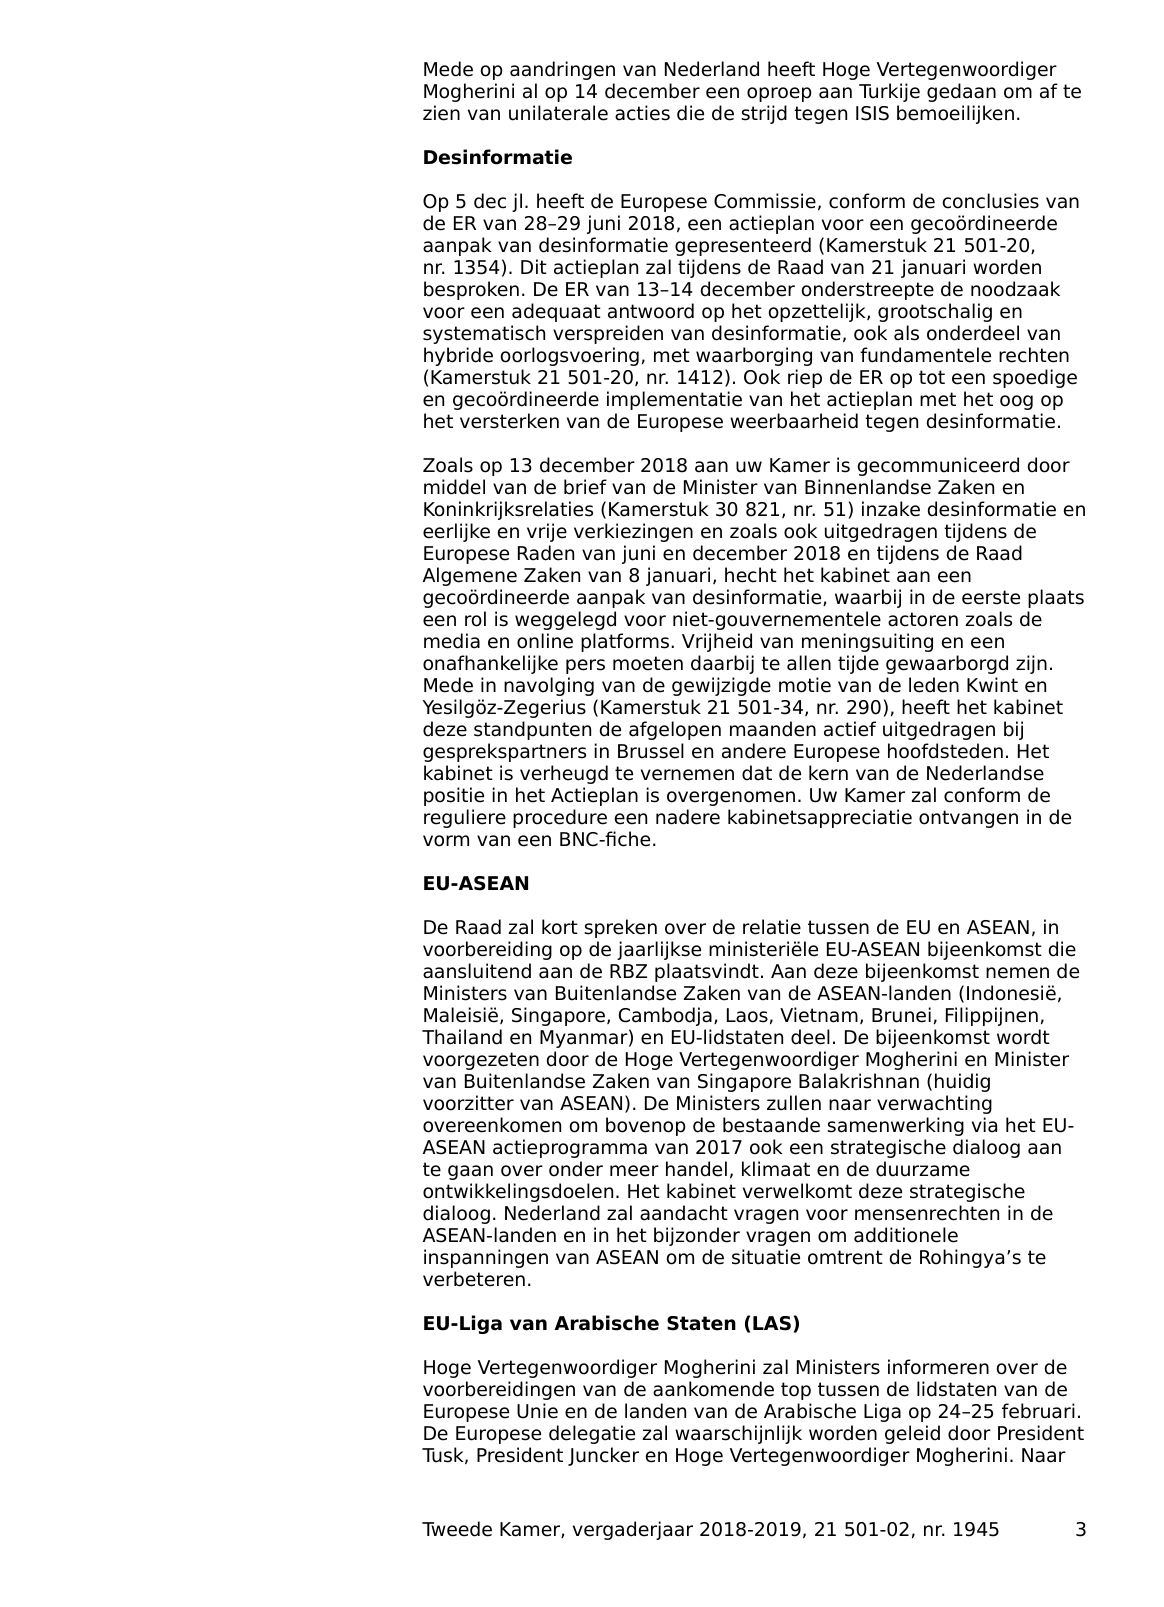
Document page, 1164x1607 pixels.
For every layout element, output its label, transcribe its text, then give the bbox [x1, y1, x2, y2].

text Op 5 dec jl. heeft de Europese Commissie, conform de conclusies van de ER van 28–29 juni 2018, een actieplan voor een gecoördineerde aanpak van desinformatie gepresenteerd (Kamerstuk 21 501-20, nr. 1354). Dit actieplan zal tijdens de Raad van 21 januari worden besproken. De ER van 13–14 december onderstreepte de noodzaak voor een adequaat antwoord op het opzettelijk, grootschalig en systematisch verspreiden van desinformatie, ook als onderdeel van hybride oorlogsvoering, met waarborging van fundamentele rechten (Kamerstuk 21 501-20, nr. 1412). Ook riep de ER op tot een spoedige en gecoördineerde implementatie van het actieplan met het oog op het versterken van de Europese weerbaarheid tegen desinformatie. [422, 191, 1087, 433]
subtitle Desinformatie [422, 147, 1087, 169]
text Hoge Vertegenwoordiger Mogherini zal Ministers informeren over de voorbereidingen van de aankomende top tussen de lidstaten van de Europese Unie en de landen van de Arabische Liga op 24–25 februari. De Europese delegatie zal waarschijnlijk worden geleid door President Tusk, President Juncker en Hoge Vertegenwoordiger Mogherini. Naar [422, 1357, 1087, 1467]
text Zoals op 13 december 2018 aan uw Kamer is gecommuniceerd door middel van de brief van de Minister van Binnenlandse Zaken en Koninkrijksrelaties (Kamerstuk 30 821, nr. 51) inzake desinformatie en eerlijke en vrije verkiezingen en zoals ook uitgedragen tijdens de Europese Raden van juni en december 2018 en tijdens de Raad Algemene Zaken van 8 januari, hecht het kabinet aan een gecoördineerde aanpak van desinformatie, waarbij in de eerste plaats een rol is weggelegd voor niet-gouvernementele actoren zoals de media en online platforms. Vrijheid van meningsuiting en een onafhankelijke pers moeten daarbij te allen tijde gewaarborgd zijn. Mede in navolging van de gewijzigde motie van de leden Kwint en Yesilgöz-Zegerius (Kamerstuk 21 501-34, nr. 290), heeft het kabinet deze standpunten de afgelopen maanden actief uitgedragen bij gesprekspartners in Brussel en andere Europese hoofdsteden. Het kabinet is verheugd te vernemen dat de kern van de Nederlandse positie in het Actieplan is overgenomen. Uw Kamer zal conform de reguliere procedure een nadere kabinetsappreciatie ontvangen in de vorm van een BNC-fiche. [422, 455, 1087, 851]
text Mede op aandringen van Nederland heeft Hoge Vertegenwoordiger Mogherini al op 14 december een oproep aan Turkije gedaan om af te zien van unilaterale acties die de strijd tegen ISIS bemoeilijken. [422, 59, 1087, 125]
text De Raad zal kort spreken over de relatie tussen de EU en ASEAN, in voorbereiding op de jaarlijkse ministeriële EU-ASEAN bijeenkomst die aansluitend aan de RBZ plaatsvindt. Aan deze bijeenkomst nemen de Ministers van Buitenlandse Zaken van de ASEAN-landen (Indonesië, Maleisië, Singapore, Cambodja, Laos, Vietnam, Brunei, Filippijnen, Thailand en Myanmar) en EU-lidstaten deel. De bijeenkomst wordt voorgezeten door de Hoge Vertegenwoordiger Mogherini en Minister van Buitenlandse Zaken van Singapore Balakrishnan (huidig voorzitter van ASEAN). De Ministers zullen naar verwachting overeenkomen om bovenop de bestaande samenwerking via het EU-ASEAN actieprogramma van 2017 ook een strategische dialoog aan te gaan over onder meer handel, klimaat en de duurzame ontwikkelingsdoelen. Het kabinet verwelkomt deze strategische dialoog. Nederland zal aandacht vragen voor mensenrechten in de ASEAN-landen en in het bijzonder vragen om additionele inspanningen van ASEAN om de situatie omtrent de Rohingya’s te verbeteren. [422, 917, 1087, 1291]
subtitle EU-ASEAN [422, 873, 1087, 895]
subtitle EU-Liga van Arabische Staten (LAS) [422, 1313, 1087, 1335]
